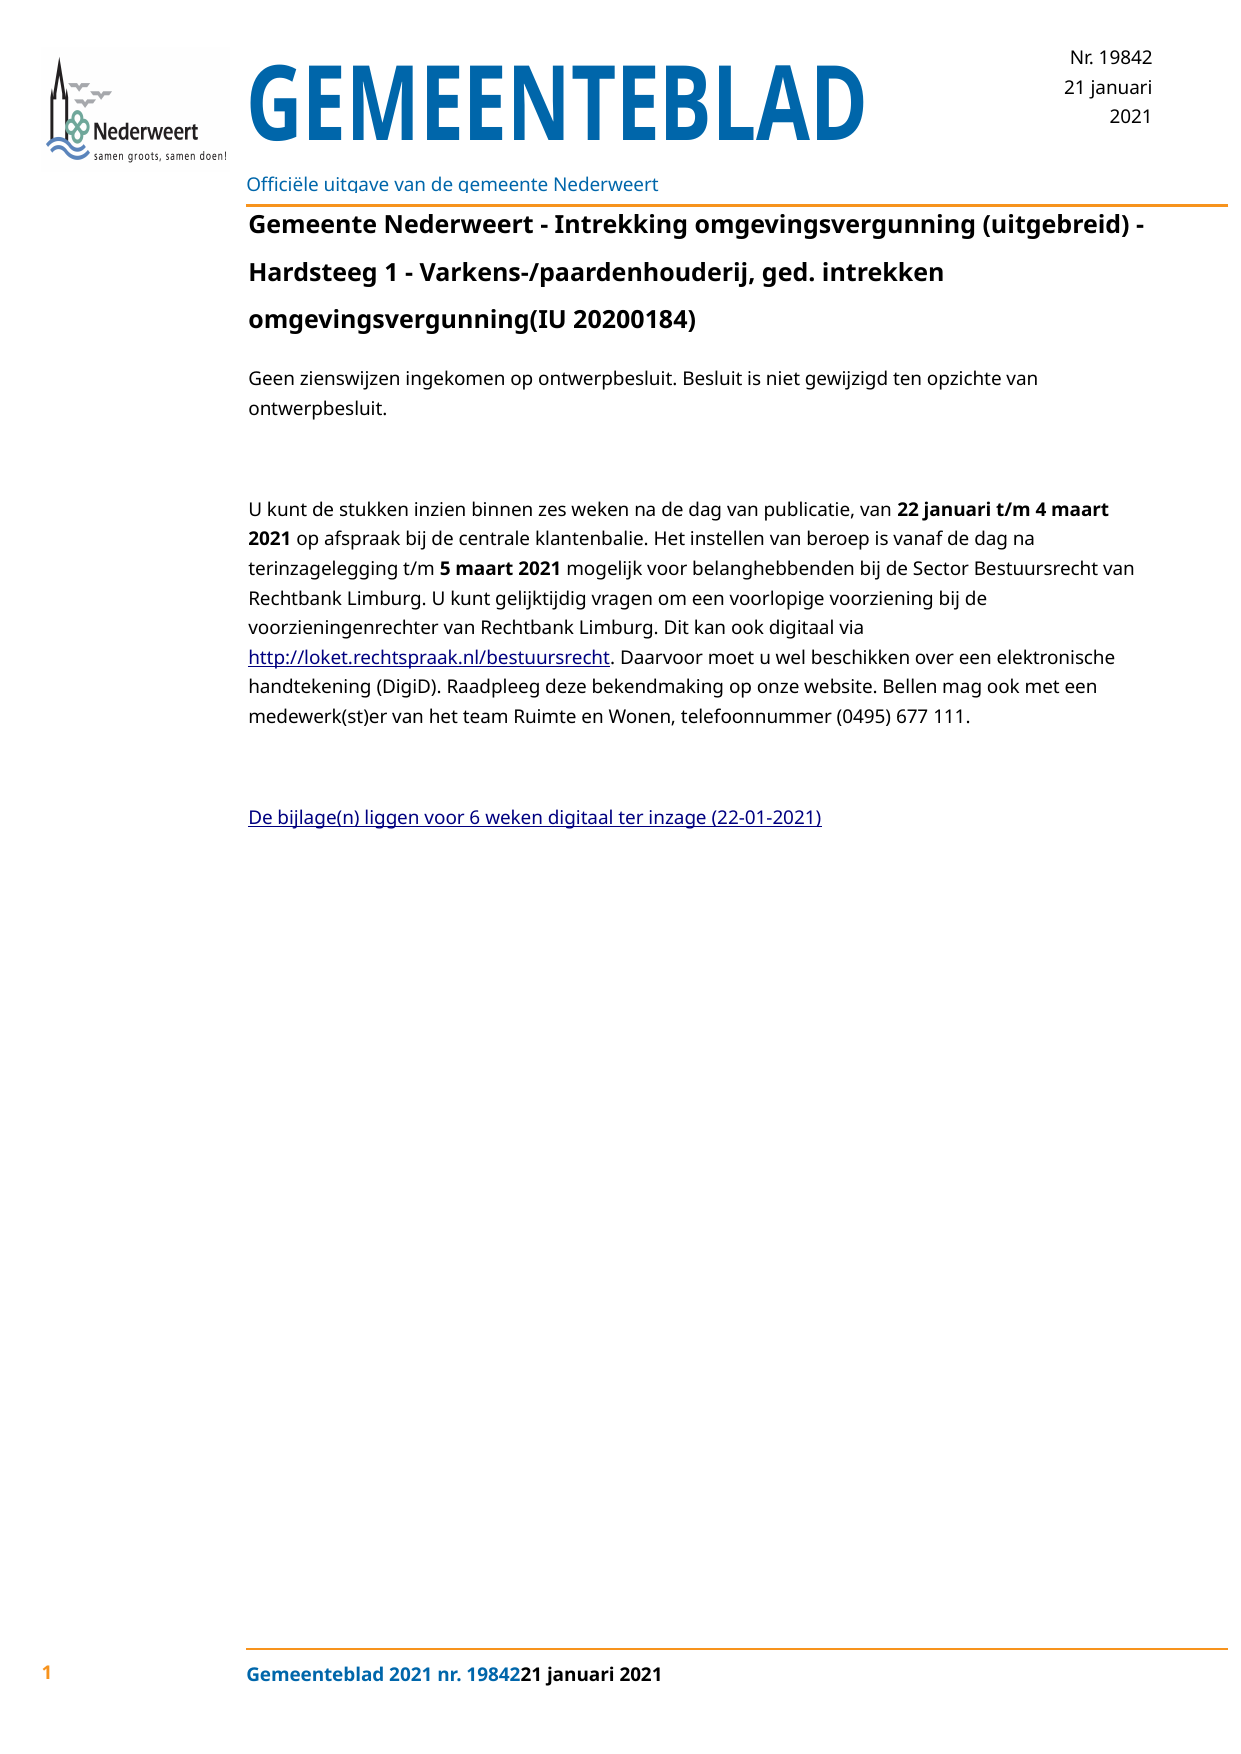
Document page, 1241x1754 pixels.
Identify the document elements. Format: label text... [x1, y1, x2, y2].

text Geen zienswijzen ingekomen op ontwerpbesluit. Besluit is niet gewijzigd ten opzichte van ontwerpbesluit. [248, 366, 1152, 421]
picture [41, 47, 231, 172]
text Gemeente Nederweert - Intrekking omgevingsvergunning (uitgebreid) - Hardsteeg 1 - Varkens-/paardenhouderij, ged. intrekken omgevingsvergunning(IU 20200184) [248, 207, 1152, 336]
text U kunt de stukken inzien binnen zes weken na de dag van publicatie, van 22 januari t/m 4 maart 2021 op afspraak bij de centrale klantenbalie. Het instellen van beroep is vanaf de dag na terinzagelegging t/m 5 maart 2021 mogelijk voor belanghebbenden bij de Sector Bestuursrecht van Rechtbank Limburg. U kunt gelijktijdig vragen om een voorlopige voorziening bij de voorzieningenrechter van Rechtbank Limburg. Dit kan ook digitaal via http://loket.rechtspraak.nl/bestuursrecht. Daarvoor moet u wel beschikken over een elektronische handtekening (DigiD). Raadpleeg deze bekendmaking op onze website. Bellen mag ook met een medewerk(st)er van het team Ruimte en Wonen, telefoonnummer (0495) 677 111. [248, 496, 1152, 729]
text De bijlage(n) liggen voor 6 weken digitaal ter inzage (22-01-2021) [248, 804, 1152, 829]
